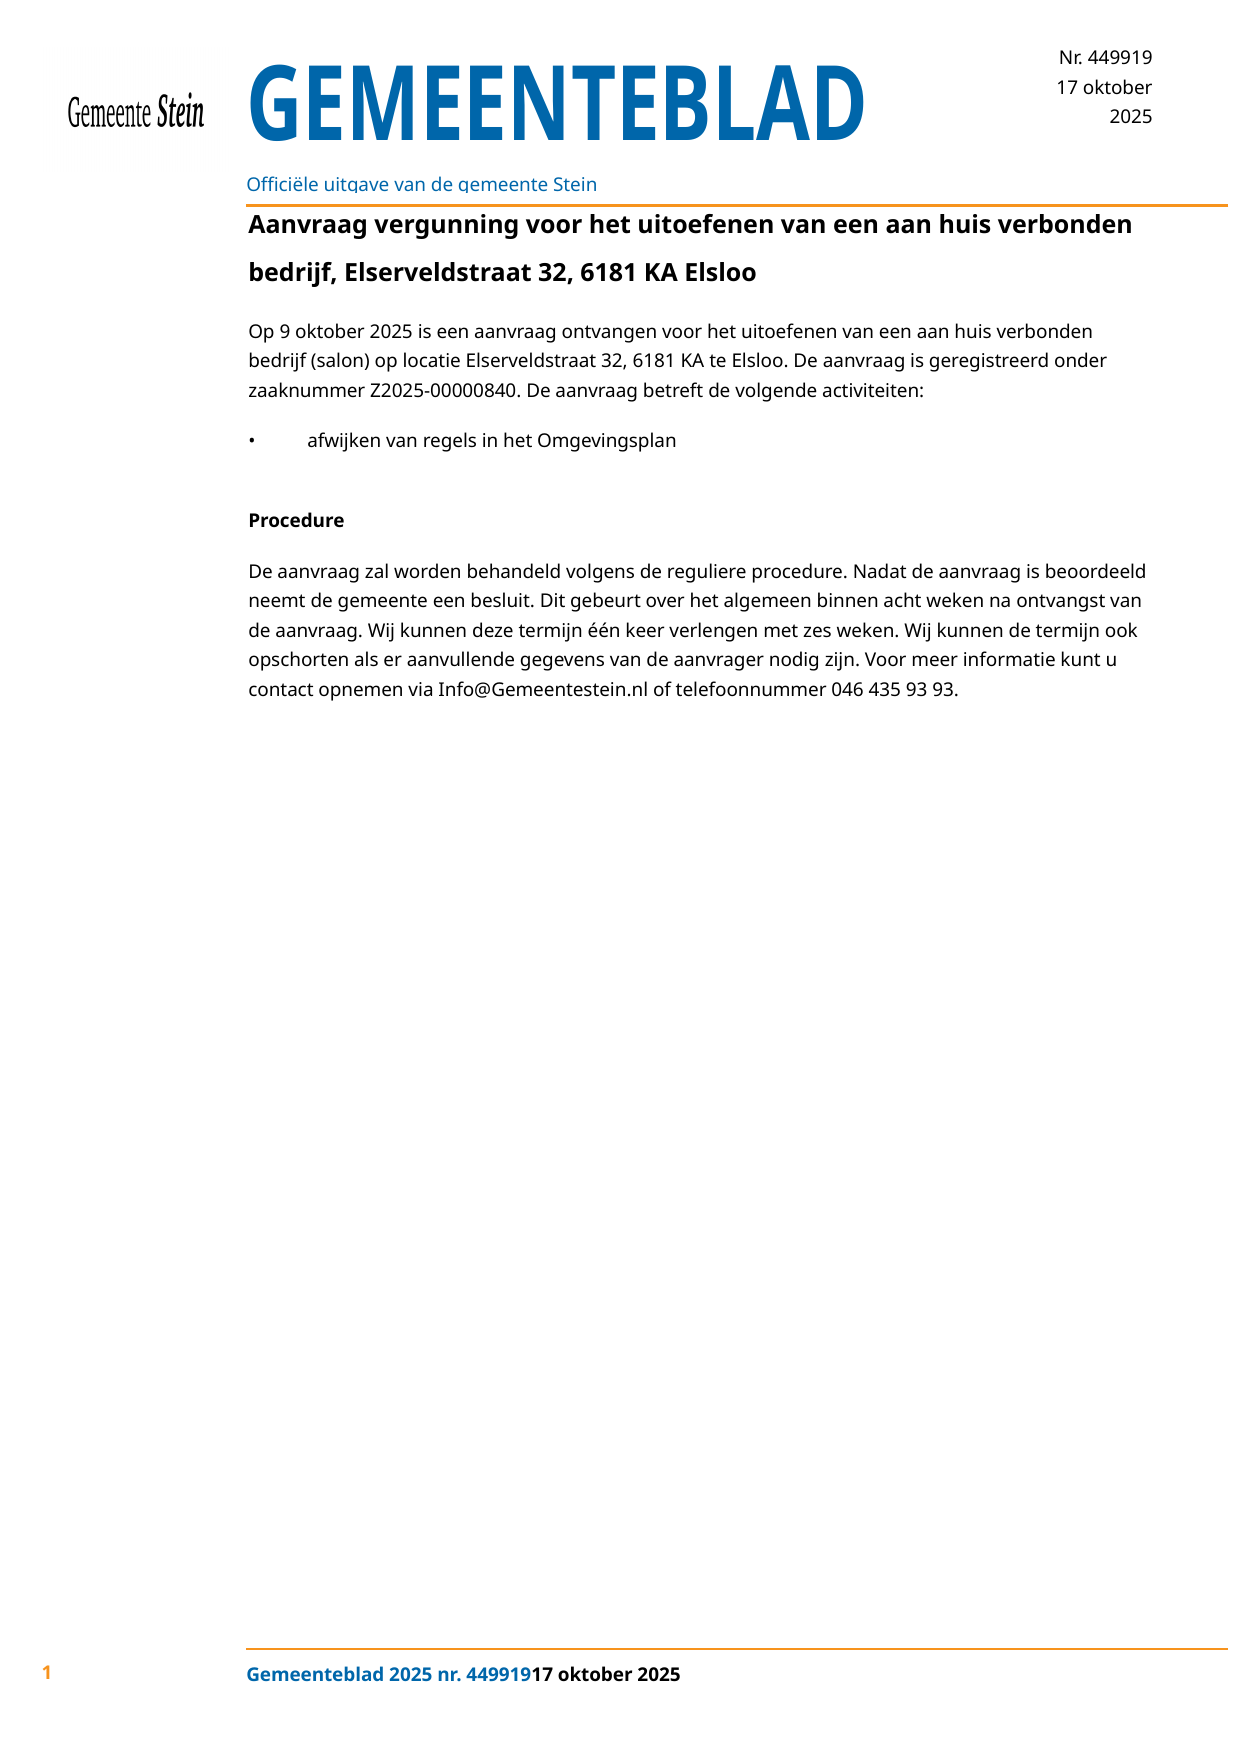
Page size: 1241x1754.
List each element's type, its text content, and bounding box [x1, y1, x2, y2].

text Procedure [248, 507, 1152, 533]
text Aanvraag vergunning voor het uitoefenen van een aan huis verbonden bedrijf, Elserveldstraat 32, 6181 KA Elsloo [248, 207, 1152, 288]
text De aanvraag zal worden behandeld volgens de reguliere procedure. Nadat de aanvraag is beoordeeld neemt de gemeente een besluit. Dit gebeurt over het algemeen binnen acht weken na ontvangst van de aanvraag. Wij kunnen deze termijn één keer verlengen met zes weken. Wij kunnen de termijn ook opschorten als er aanvullende gegevens van de aanvrager nodig zijn. Voor meer informatie kunt u contact opnemen via Info@Gemeentestein.nl of telefoonnummer 046 435 93 93. [248, 558, 1152, 702]
picture [41, 47, 231, 172]
list afwijken van regels in het Omgevingsplan [248, 427, 1152, 453]
text Op 9 oktober 2025 is een aanvraag ontvangen voor het uitoefenen van een aan huis verbonden bedrijf (salon) op locatie Elserveldstraat 32, 6181 KA te Elsloo. De aanvraag is geregistreerd onder zaaknummer Z2025-00000840. De aanvraag betreft de volgende activiteiten: [248, 318, 1152, 403]
